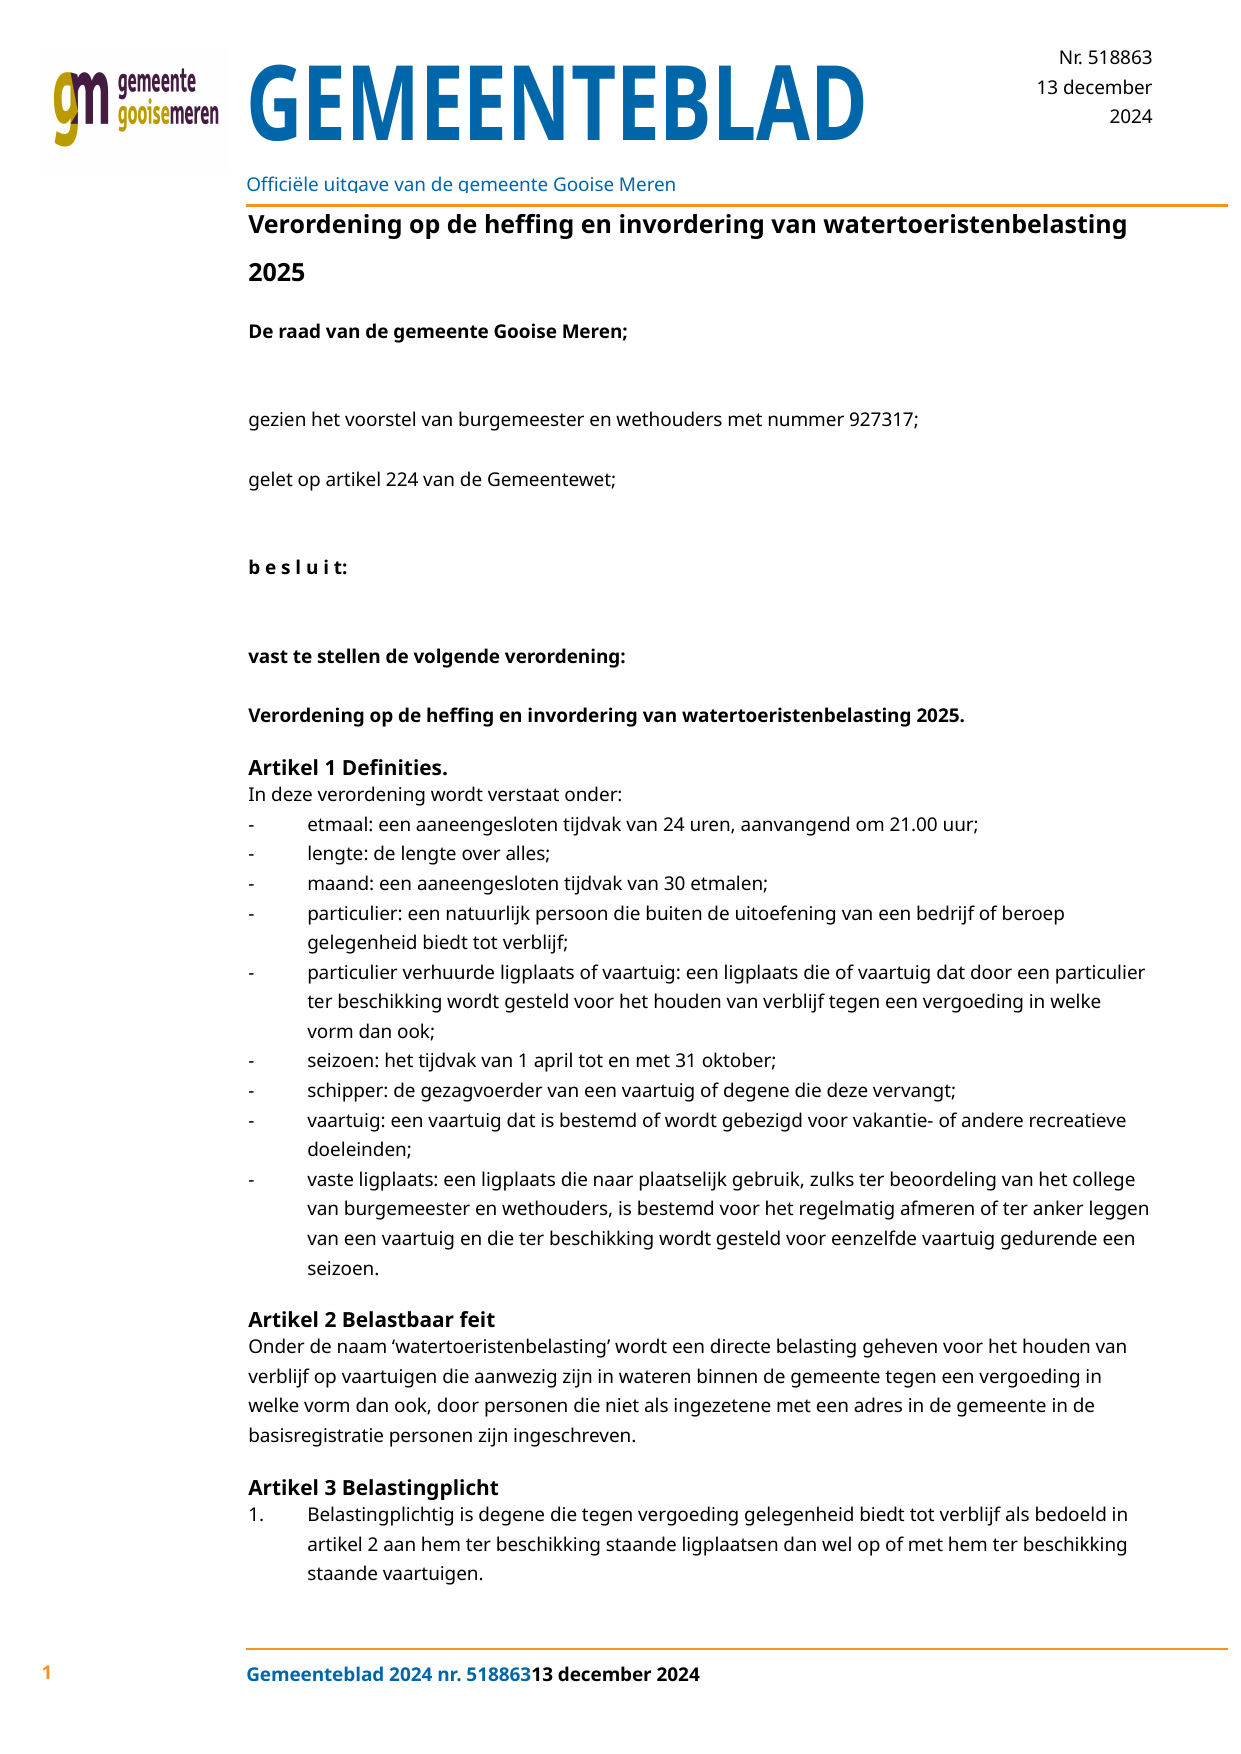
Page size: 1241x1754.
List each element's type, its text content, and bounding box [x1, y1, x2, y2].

text Artikel 3 Belastingplicht [248, 1473, 1152, 1501]
text De raad van de gemeente Gooise Meren; [248, 318, 1152, 344]
text b e s l u i t: [248, 554, 1152, 580]
text gezien het voorstel van burgemeester en wethouders met nummer 927317; [248, 407, 1152, 432]
text Verordening op de heffing en invordering van watertoeristenbelasting 2025 [248, 207, 1152, 288]
list seizoen: het tijdvak van 1 april tot en met 31 oktober; [248, 1048, 1152, 1073]
text gelet op artikel 224 van de Gemeentewet; [248, 466, 1152, 492]
text vast te stellen de volgende verordening: [248, 643, 1152, 669]
list Belastingplichtig is degene die tegen vergoeding gelegenheid biedt tot verblijf als bedoeld in artikel 2 aan hem ter beschikking staande ligplaatsen dan wel op of met hem ter beschikking staande vaartuigen. [248, 1501, 1152, 1586]
list maand: een aaneengesloten tijdvak van 30 etmalen; [248, 870, 1152, 896]
picture [41, 47, 231, 172]
text Onder de naam ‘watertoeristenbelasting’ wordt een directe belasting geheven voor het houden van verblijf op vaartuigen die aanwezig zijn in wateren binnen de gemeente tegen een vergoeding in welke vorm dan ook, door personen die niet als ingezetene met een adres in de gemeente in de basisregistratie personen zijn ingeschreven. [248, 1333, 1152, 1448]
text In deze verordening wordt verstaat onder: [248, 781, 1152, 807]
list schipper: de gezagvoerder van een vaartuig of degene die deze vervangt; [248, 1077, 1152, 1103]
list particulier: een natuurlijk persoon die buiten de uitoefening van een bedrijf of beroep gelegenheid biedt tot verblijf; [248, 900, 1152, 955]
list lengte: de lengte over alles; [248, 841, 1152, 866]
list vaste ligplaats: een ligplaats die naar plaatselijk gebruik, zulks ter beoordeling van het college van burgemeester en wethouders, is bestemd voor het regelmatig afmeren of ter anker leggen van een vaartuig en die ter beschikking wordt gesteld voor eenzelfde vaartuig gedurende een seizoen. [248, 1166, 1152, 1280]
list particulier verhuurde ligplaats of vaartuig: een ligplaats die of vaartuig dat door een particulier ter beschikking wordt gesteld voor het houden van verblijf tegen een vergoeding in welke vorm dan ook; [248, 959, 1152, 1044]
text Artikel 2 Belastbaar feit [248, 1305, 1152, 1333]
list etmaal: een aaneengesloten tijdvak van 24 uren, aanvangend om 21.00 uur; [248, 811, 1152, 837]
list vaartuig: een vaartuig dat is bestemd of wordt gebezigd voor vakantie- of andere recreatieve doeleinden; [248, 1107, 1152, 1162]
text Verordening op de heffing en invordering van watertoeristenbelasting 2025. [248, 702, 1152, 728]
text Artikel 1 Definities. [248, 753, 1152, 781]
